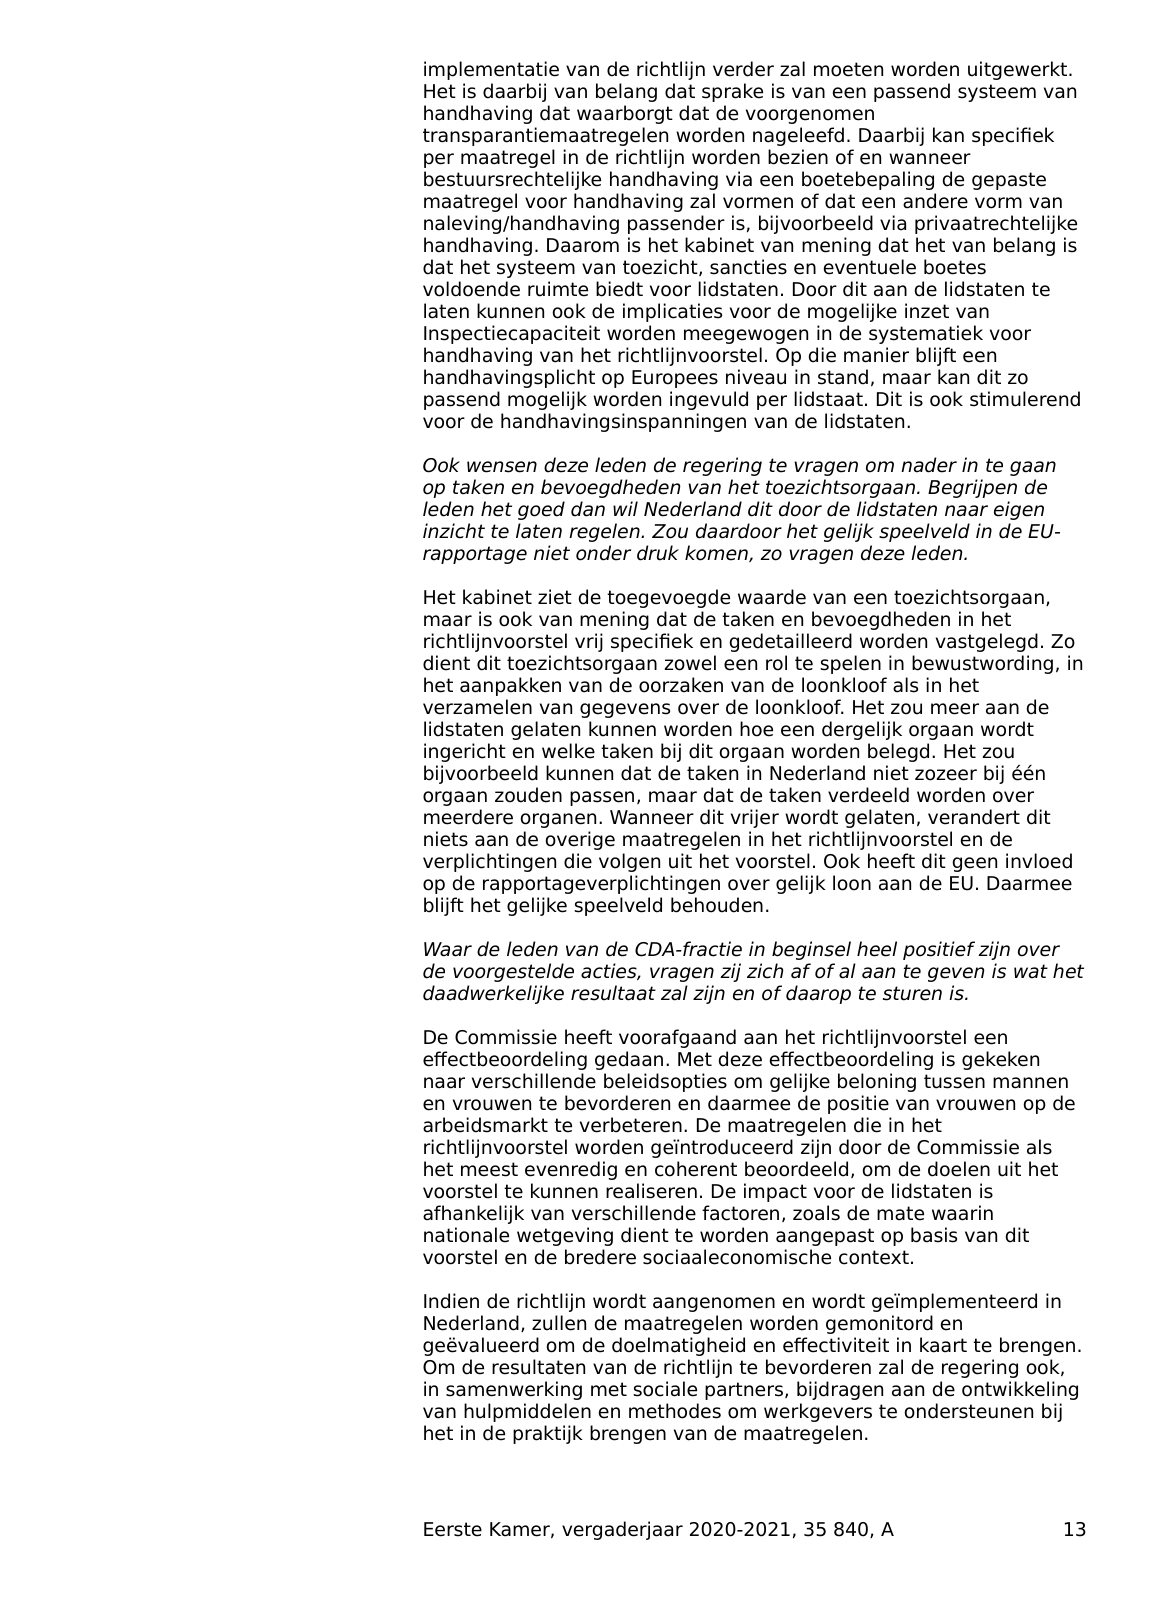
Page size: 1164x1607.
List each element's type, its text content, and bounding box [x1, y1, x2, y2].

text Het kabinet ziet de toegevoegde waarde van een toezichtsorgaan, maar is ook van mening dat de taken en bevoegdheden in het richtlijnvoorstel vrij specifiek en gedetailleerd worden vastgelegd. Zo dient dit toezichtsorgaan zowel een rol te spelen in bewustwording, in het aanpakken van de oorzaken van de loonkloof als in het verzamelen van gegevens over de loonkloof. Het zou meer aan de lidstaten gelaten kunnen worden hoe een dergelijk orgaan wordt ingericht en welke taken bij dit orgaan worden belegd. Het zou bijvoorbeeld kunnen dat de taken in Nederland niet zozeer bij één orgaan zouden passen, maar dat de taken verdeeld worden over meerdere organen. Wanneer dit vrijer wordt gelaten, verandert dit niets aan de overige maatregelen in het richtlijnvoorstel en de verplichtingen die volgen uit het voorstel. Ook heeft dit geen invloed op de rapportageverplichtingen over gelijk loon aan de EU. Daarmee blijft het gelijke speelveld behouden. [422, 587, 1087, 917]
text Waar de leden van de CDA-fractie in beginsel heel positief zijn over de voorgestelde acties, vragen zij zich af of al aan te geven is wat het daadwerkelijke resultaat zal zijn en of daarop te sturen is. [422, 939, 1087, 1005]
text Ook wensen deze leden de regering te vragen om nader in te gaan op taken en bevoegdheden van het toezichtsorgaan. Begrijpen de leden het goed dan wil Nederland dit door de lidstaten naar eigen inzicht te laten regelen. Zou daardoor het gelijk speelveld in de EU-rapportage niet onder druk komen, zo vragen deze leden. [422, 455, 1087, 565]
text Indien de richtlijn wordt aangenomen en wordt geïmplementeerd in Nederland, zullen de maatregelen worden gemonitord en geëvalueerd om de doelmatigheid en effectiviteit in kaart te brengen. Om de resultaten van de richtlijn te bevorderen zal de regering ook, in samenwerking met sociale partners, bijdragen aan de ontwikkeling van hulpmiddelen en methodes om werkgevers te ondersteunen bij het in de praktijk brengen van de maatregelen. [422, 1291, 1087, 1445]
text implementatie van de richtlijn verder zal moeten worden uitgewerkt. Het is daarbij van belang dat sprake is van een passend systeem van handhaving dat waarborgt dat de voorgenomen transparantiemaatregelen worden nageleefd. Daarbij kan specifiek per maatregel in de richtlijn worden bezien of en wanneer bestuursrechtelijke handhaving via een boetebepaling de gepaste maatregel voor handhaving zal vormen of dat een andere vorm van naleving/handhaving passender is, bijvoorbeeld via privaatrechtelijke handhaving. Daarom is het kabinet van mening dat het van belang is dat het systeem van toezicht, sancties en eventuele boetes voldoende ruimte biedt voor lidstaten. Door dit aan de lidstaten te laten kunnen ook de implicaties voor de mogelijke inzet van Inspectiecapaciteit worden meegewogen in de systematiek voor handhaving van het richtlijnvoorstel. Op die manier blijft een handhavingsplicht op Europees niveau in stand, maar kan dit zo passend mogelijk worden ingevuld per lidstaat. Dit is ook stimulerend voor de handhavingsinspanningen van de lidstaten. [422, 59, 1087, 433]
text De Commissie heeft voorafgaand aan het richtlijnvoorstel een effectbeoordeling gedaan. Met deze effectbeoordeling is gekeken naar verschillende beleidsopties om gelijke beloning tussen mannen en vrouwen te bevorderen en daarmee de positie van vrouwen op de arbeidsmarkt te verbeteren. De maatregelen die in het richtlijnvoorstel worden geïntroduceerd zijn door de Commissie als het meest evenredig en coherent beoordeeld, om de doelen uit het voorstel te kunnen realiseren. De impact voor de lidstaten is afhankelijk van verschillende factoren, zoals de mate waarin nationale wetgeving dient te worden aangepast op basis van dit voorstel en de bredere sociaaleconomische context. [422, 1027, 1087, 1269]
